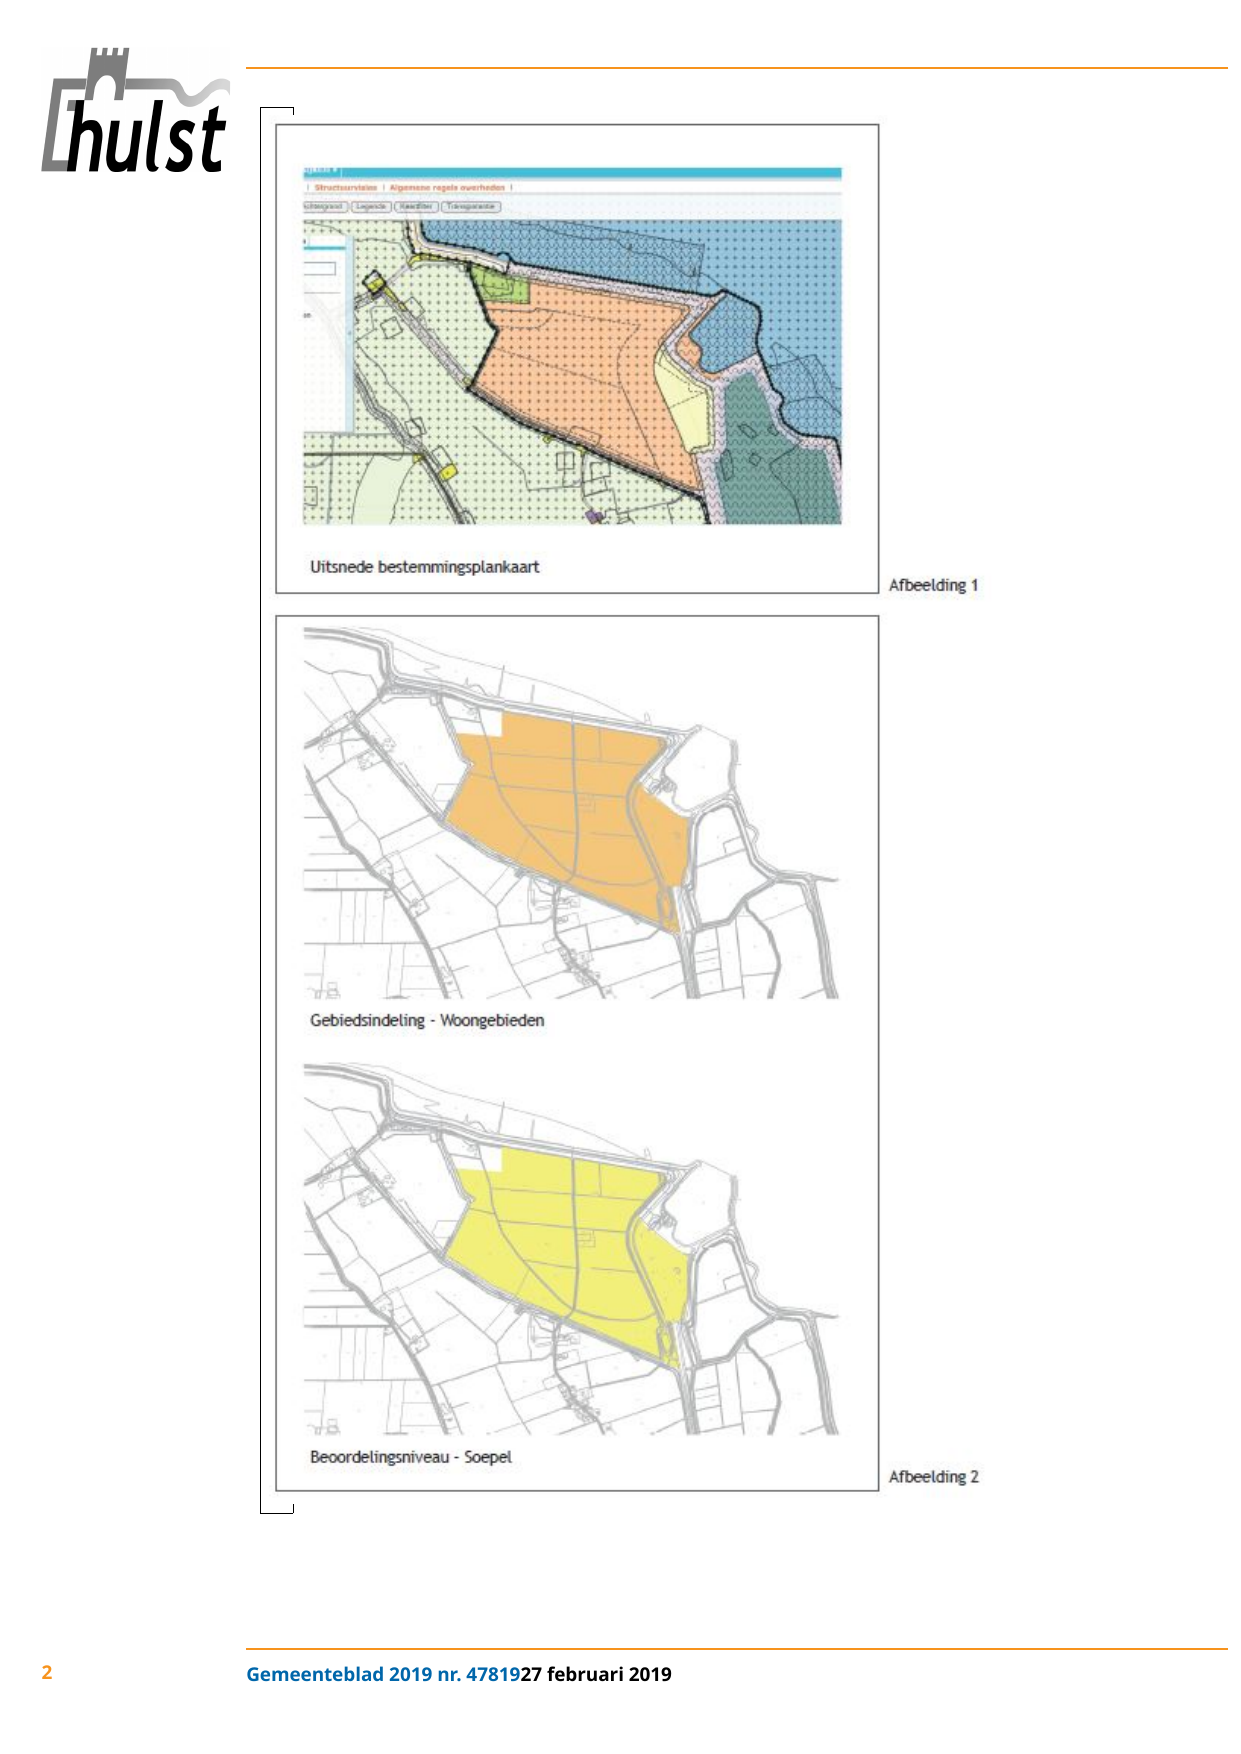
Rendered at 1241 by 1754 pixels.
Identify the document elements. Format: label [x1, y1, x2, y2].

picture [41, 47, 231, 172]
picture [268, 115, 992, 1504]
